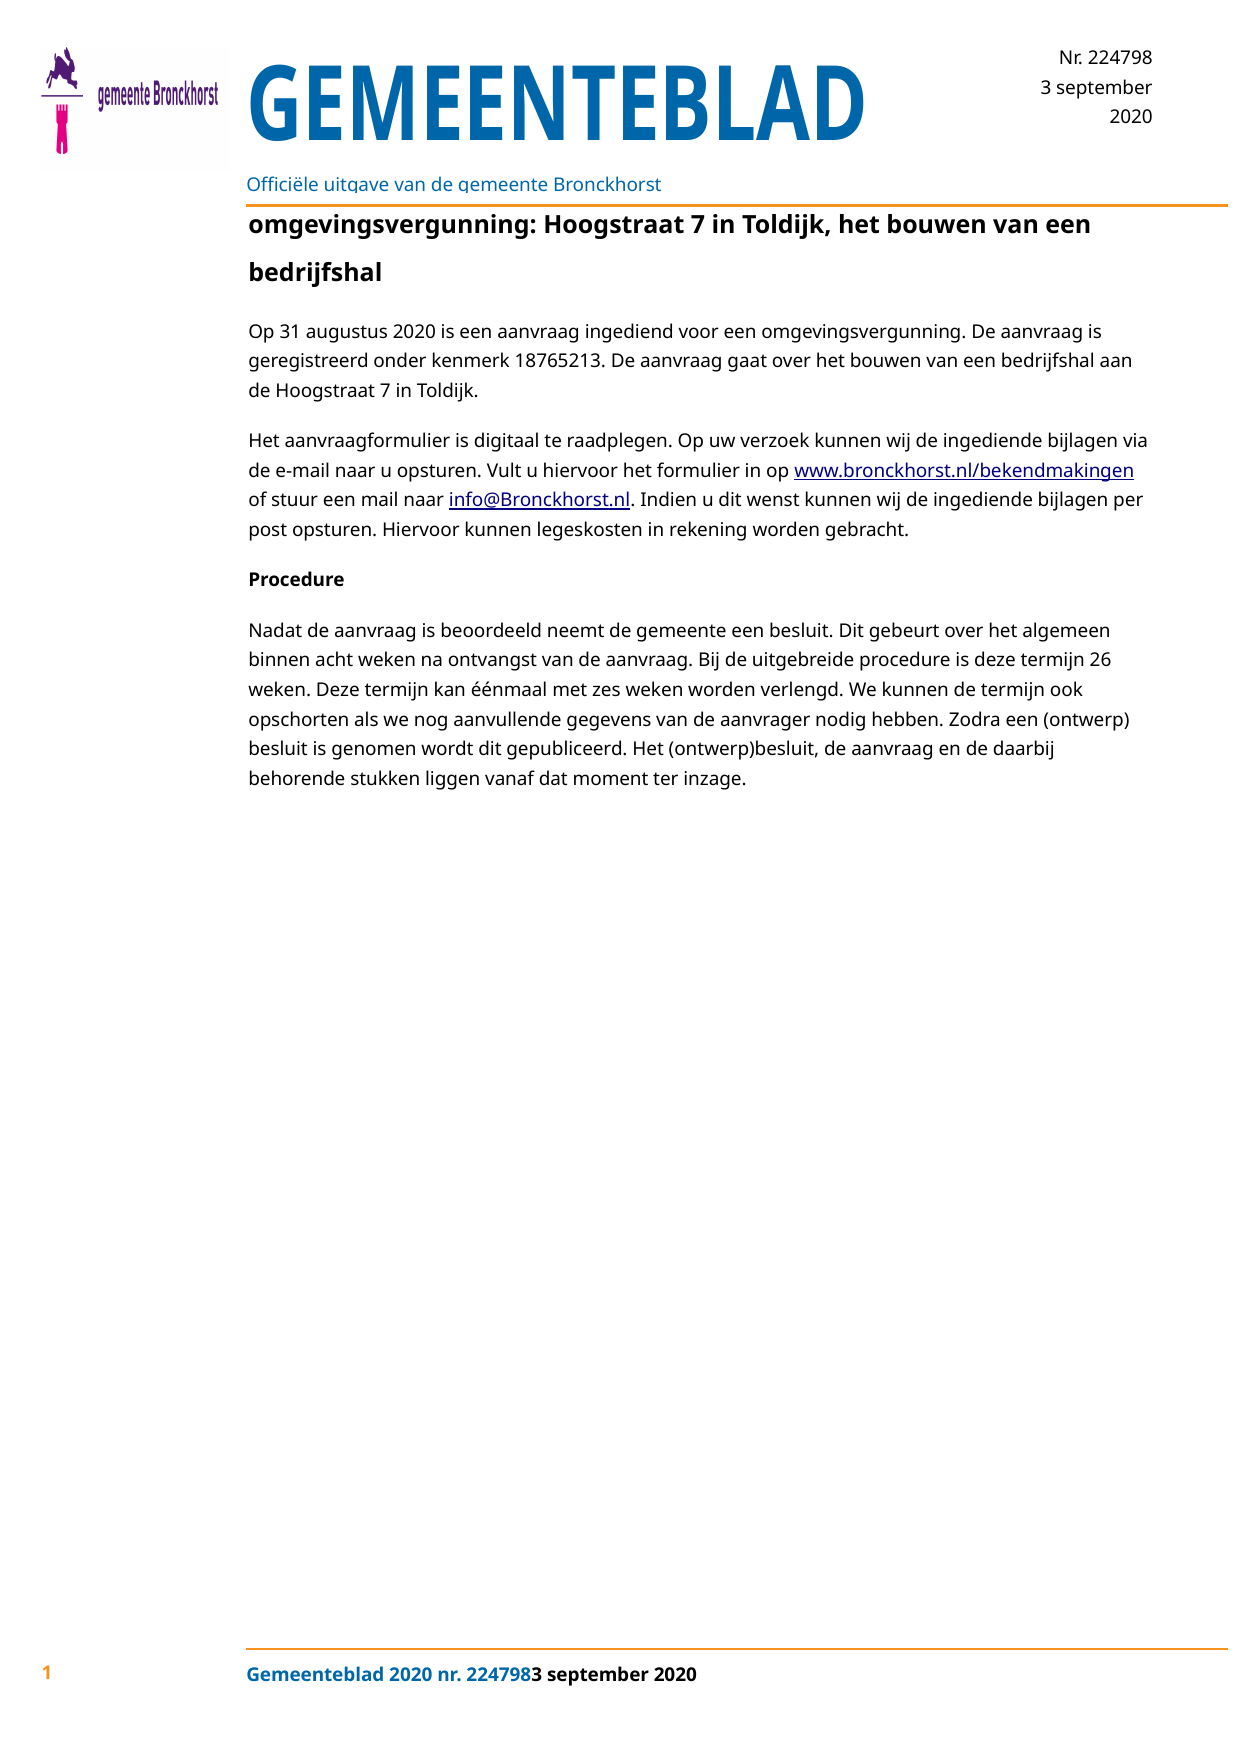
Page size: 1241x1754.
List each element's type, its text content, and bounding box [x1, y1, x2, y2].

text Op 31 augustus 2020 is een aanvraag ingediend voor een omgevingsvergunning. De aanvraag is geregistreerd onder kenmerk 18765213. De aanvraag gaat over het bouwen van een bedrijfshal aan de Hoogstraat 7 in Toldijk. [248, 318, 1152, 403]
text Procedure [248, 567, 1152, 592]
text Nadat de aanvraag is beoordeeld neemt de gemeente een besluit. Dit gebeurt over het algemeen binnen acht weken na ontvangst van de aanvraag. Bij de uitgebreide procedure is deze termijn 26 weken. Deze termijn kan éénmaal met zes weken worden verlengd. We kunnen de termijn ook opschorten als we nog aanvullende gegevens van de aanvrager nodig hebben. Zodra een (ontwerp) besluit is genomen wordt dit gepubliceerd. Het (ontwerp)besluit, de aanvraag en de daarbij behorende stukken liggen vanaf dat moment ter inzage. [248, 617, 1152, 791]
text omgevingsvergunning: Hoogstraat 7 in Toldijk, het bouwen van een bedrijfshal [248, 207, 1152, 288]
text Het aanvraagformulier is digitaal te raadplegen. Op uw verzoek kunnen wij de ingediende bijlagen via de e-mail naar u opsturen. Vult u hiervoor het formulier in op www.bronckhorst.nl/bekendmakingen of stuur een mail naar info@Bronckhorst.nl. Indien u dit wenst kunnen wij de ingediende bijlagen per post opsturen. Hiervoor kunnen legeskosten in rekening worden gebracht. [248, 427, 1152, 542]
picture [41, 47, 231, 172]
